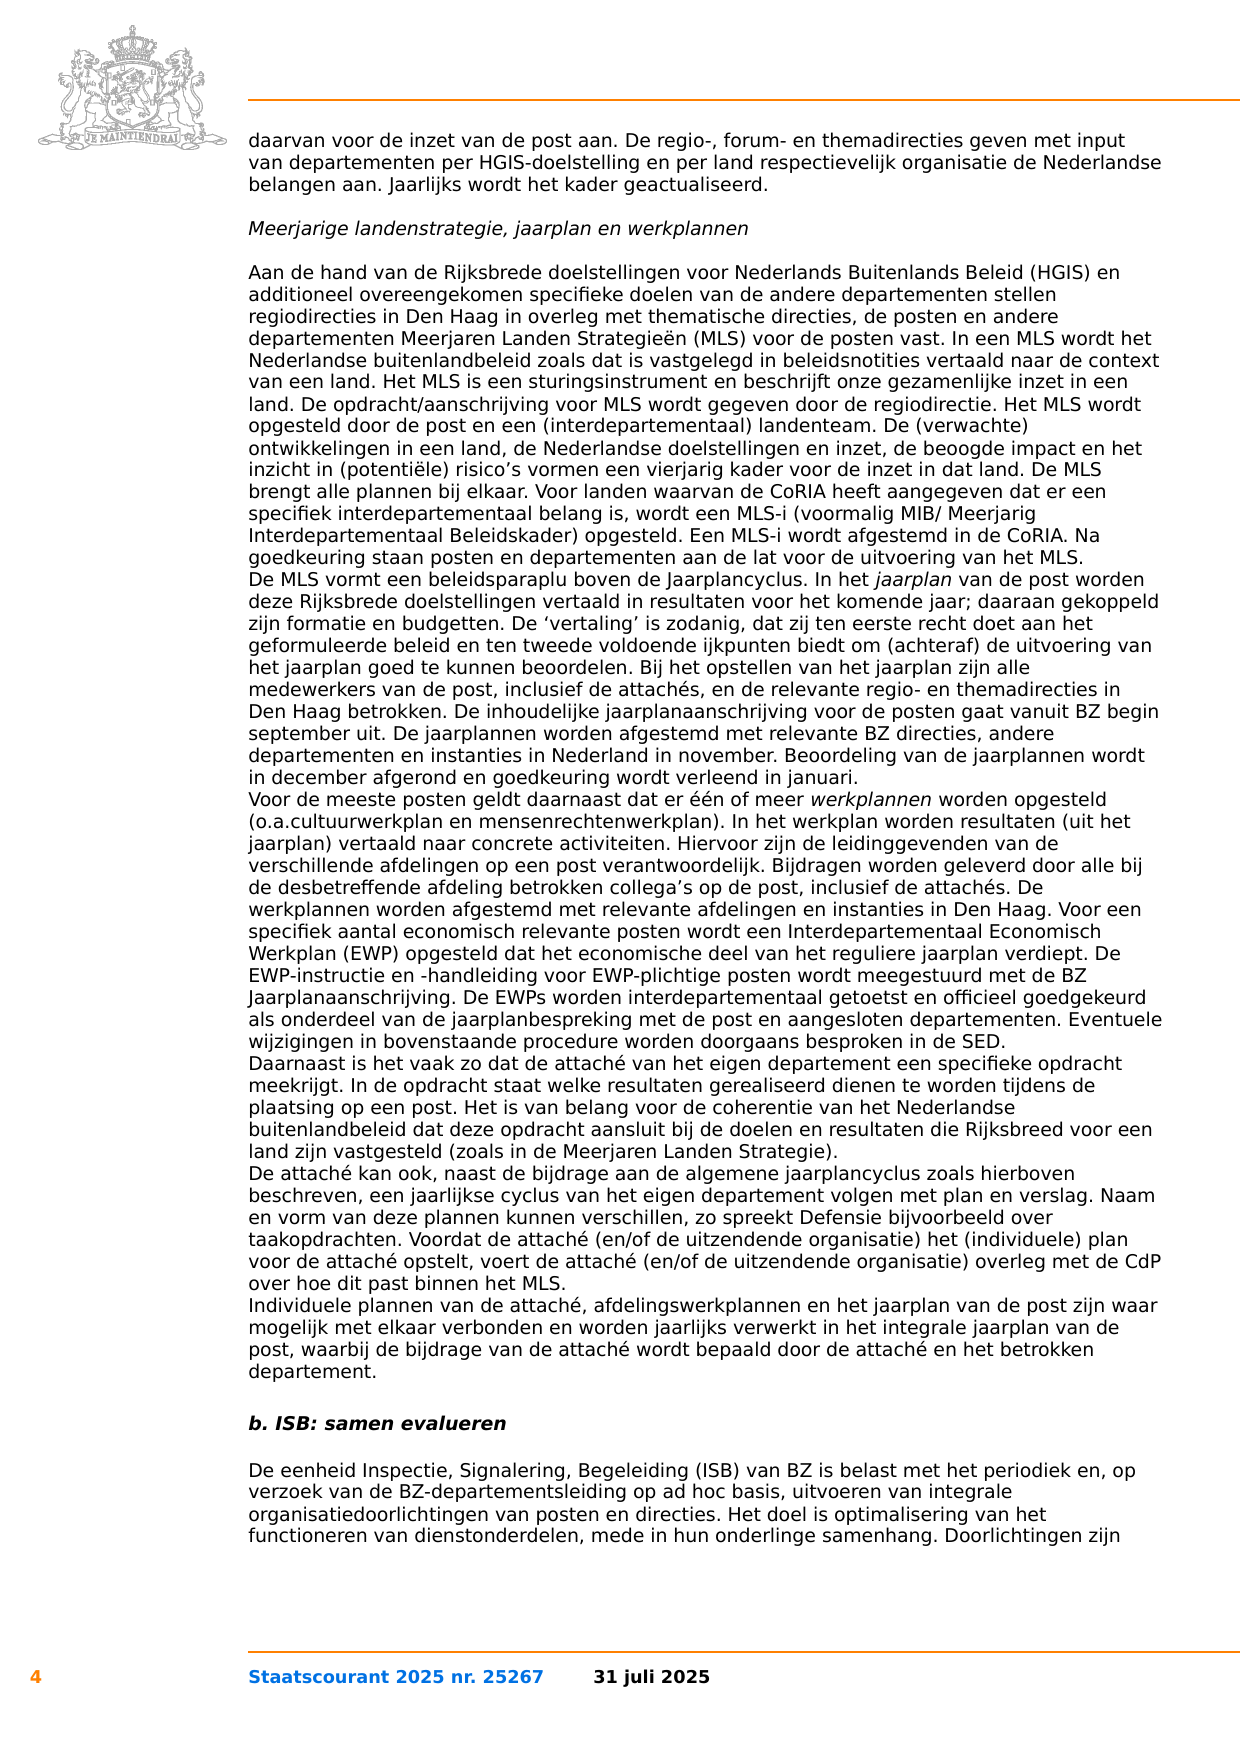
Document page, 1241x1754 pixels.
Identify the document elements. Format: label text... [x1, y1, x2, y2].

text Aan de hand van de Rijksbrede doelstellingen voor Nederlands Buitenlands Beleid (HGIS) en additioneel overeengekomen specifieke doelen van de andere departementen stellen regiodirecties in Den Haag in overleg met thematische directies, de posten en andere departementen Meerjaren Landen Strategieën (MLS) voor de posten vast. In een MLS wordt het Nederlandse buitenlandbeleid zoals dat is vastgelegd in beleidsnotities vertaald naar de context van een land. Het MLS is een sturingsinstrument en beschrijft onze gezamenlijke inzet in een land. De opdracht/aanschrijving voor MLS wordt gegeven door de regiodirectie. Het MLS wordt opgesteld door de post en een (interdepartementaal) landenteam. De (verwachte) ontwikkelingen in een land, de Nederlandse doelstellingen en inzet, de beoogde impact en het inzicht in (potentiële) risico’s vormen een vierjarig kader voor de inzet in dat land. De MLS brengt alle plannen bij elkaar. Voor landen waarvan de CoRIA heeft aangegeven dat er een specifiek interdepartementaal belang is, wordt een MLS-i (voormalig MIB/ Meerjarig Interdepartementaal Beleidskader) opgesteld. Een MLS-i wordt afgestemd in de CoRIA. Na goedkeuring staan posten en departementen aan de lat voor de uitvoering van het MLS. [248, 262, 1163, 569]
text De MLS vormt een beleidsparaplu boven de Jaarplancyclus. In het jaarplan van de post worden deze Rijksbrede doelstellingen vertaald in resultaten voor het komende jaar; daaraan gekoppeld zijn formatie en budgetten. De ‘vertaling’ is zodanig, dat zij ten eerste recht doet aan het geformuleerde beleid en ten tweede voldoende ijkpunten biedt om (achteraf) de uitvoering van het jaarplan goed te kunnen beoordelen. Bij het opstellen van het jaarplan zijn alle medewerkers van de post, inclusief de attachés, en de relevante regio- en themadirecties in Den Haag betrokken. De inhoudelijke jaarplanaanschrijving voor de posten gaat vanuit BZ begin september uit. De jaarplannen worden afgestemd met relevante BZ directies, andere departementen en instanties in Nederland in november. Beoordeling van de jaarplannen wordt in december afgerond en goedkeuring wordt verleend in januari. [248, 569, 1163, 789]
text Voor de meeste posten geldt daarnaast dat er één of meer werkplannen worden opgesteld (o.a.cultuurwerkplan en mensenrechtenwerkplan). In het werkplan worden resultaten (uit het jaarplan) vertaald naar concrete activiteiten. Hiervoor zijn de leidinggevenden van de verschillende afdelingen op een post verantwoordelijk. Bijdragen worden geleverd door alle bij de desbetreffende afdeling betrokken collega’s op de post, inclusief de attachés. De werkplannen worden afgestemd met relevante afdelingen en instanties in Den Haag. Voor een specifiek aantal economisch relevante posten wordt een Interdepartementaal Economisch Werkplan (EWP) opgesteld dat het economische deel van het reguliere jaarplan verdiept. De EWP-instructie en -handleiding voor EWP-plichtige posten wordt meegestuurd met de BZ Jaarplanaanschrijving. De EWPs worden interdepartementaal getoetst en officieel goedgekeurd als onderdeel van de jaarplanbespreking met de post en aangesloten departementen. Eventuele wijzigingen in bovenstaande procedure worden doorgaans besproken in de SED. [248, 789, 1163, 1053]
text De attaché kan ook, naast de bijdrage aan de algemene jaarplancyclus zoals hierboven beschreven, een jaarlijkse cyclus van het eigen departement volgen met plan en verslag. Naam en vorm van deze plannen kunnen verschillen, zo spreekt Defensie bijvoorbeeld over taakopdrachten. Voordat de attaché (en/of de uitzendende organisatie) het (individuele) plan voor de attaché opstelt, voert de attaché (en/of de uitzendende organisatie) overleg met de CdP over hoe dit past binnen het MLS. [248, 1163, 1163, 1294]
subtitle Meerjarige landenstrategie, jaarplan en werkplannen [248, 218, 1163, 240]
text De eenheid Inspectie, Signalering, Begeleiding (ISB) van BZ is belast met het periodiek en, op verzoek van de BZ-departementsleiding op ad hoc basis, uitvoeren van integrale organisatiedoorlichtingen van posten en directies. Het doel is optimalisering van het functioneren van dienstonderdelen, mede in hun onderlinge samenhang. Doorlichtingen zijn [248, 1459, 1163, 1547]
text daarvan voor de inzet van de post aan. De regio-, forum- en themadirecties geven met input van departementen per HGIS-doelstelling en per land respectievelijk organisatie de Nederlandse belangen aan. Jaarlijks wordt het kader geactualiseerd. [248, 130, 1163, 196]
subtitle b. ISB: samen evalueren [248, 1412, 1163, 1434]
text Daarnaast is het vaak zo dat de attaché van het eigen departement een specifieke opdracht meekrijgt. In de opdracht staat welke resultaten gerealiseerd dienen te worden tijdens de plaatsing op een post. Het is van belang voor de coherentie van het Nederlandse buitenlandbeleid dat deze opdracht aansluit bij de doelen en resultaten die Rijksbreed voor een land zijn vastgesteld (zoals in de Meerjaren Landen Strategie). [248, 1053, 1163, 1163]
picture [38, 25, 227, 150]
text Individuele plannen van de attaché, afdelingswerkplannen en het jaarplan van de post zijn waar mogelijk met elkaar verbonden en worden jaarlijks verwerkt in het integrale jaarplan van de post, waarbij de bijdrage van de attaché wordt bepaald door de attaché en het betrokken departement. [248, 1294, 1163, 1382]
